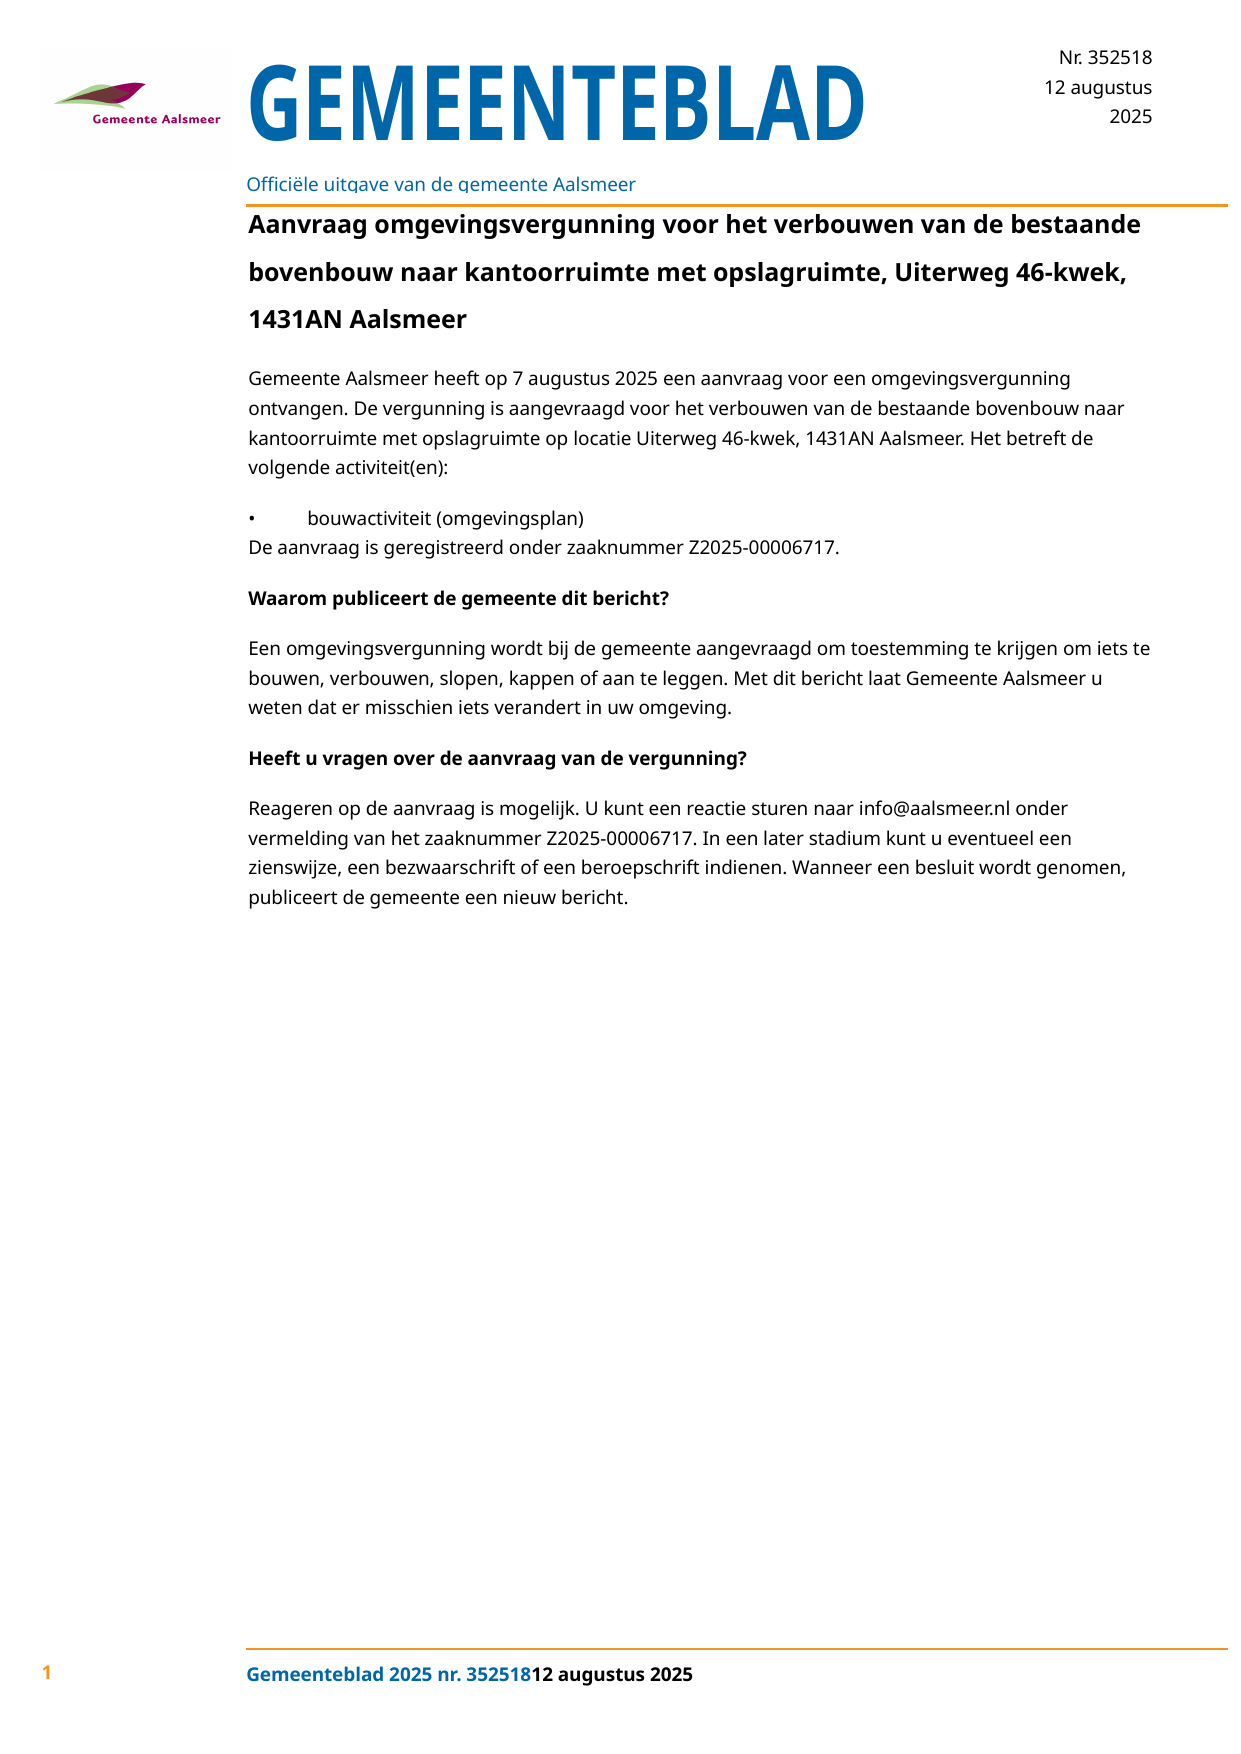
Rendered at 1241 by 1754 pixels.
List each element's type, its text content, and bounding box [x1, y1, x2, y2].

text Een omgevingsvergunning wordt bij de gemeente aangevraagd om toestemming te krijgen om iets te bouwen, verbouwen, slopen, kappen of aan te leggen. Met dit bericht laat Gemeente Aalsmeer u weten dat er misschien iets verandert in uw omgeving. [248, 635, 1152, 720]
picture [41, 47, 231, 172]
text Aanvraag omgevingsvergunning voor het verbouwen van de bestaande bovenbouw naar kantoorruimte met opslagruimte, Uiterweg 46-kwek, 1431AN Aalsmeer [248, 207, 1152, 336]
text De aanvraag is geregistreerd onder zaaknummer Z2025-00006717. [248, 534, 1152, 560]
text Heeft u vragen over de aanvraag van de vergunning? [248, 745, 1152, 770]
text Waarom publiceert de gemeente dit bericht? [248, 585, 1152, 610]
text Gemeente Aalsmeer heeft op 7 augustus 2025 een aanvraag voor een omgevingsvergunning ontvangen. De vergunning is aangevraagd voor het verbouwen van de bestaande bovenbouw naar kantoorruimte met opslagruimte op locatie Uiterweg 46-kwek, 1431AN Aalsmeer. Het betreft de volgende activiteit(en): [248, 366, 1152, 480]
list bouwactiviteit (omgevingsplan) [248, 505, 1152, 530]
text Reageren op de aanvraag is mogelijk. U kunt een reactie sturen naar info@aalsmeer.nl onder vermelding van het zaaknummer Z2025-00006717. In een later stadium kunt u eventueel een zienswijze, een bezwaarschrift of een beroepschrift indienen. Wanneer een besluit wordt genomen, publiceert de gemeente een nieuw bericht. [248, 795, 1152, 909]
